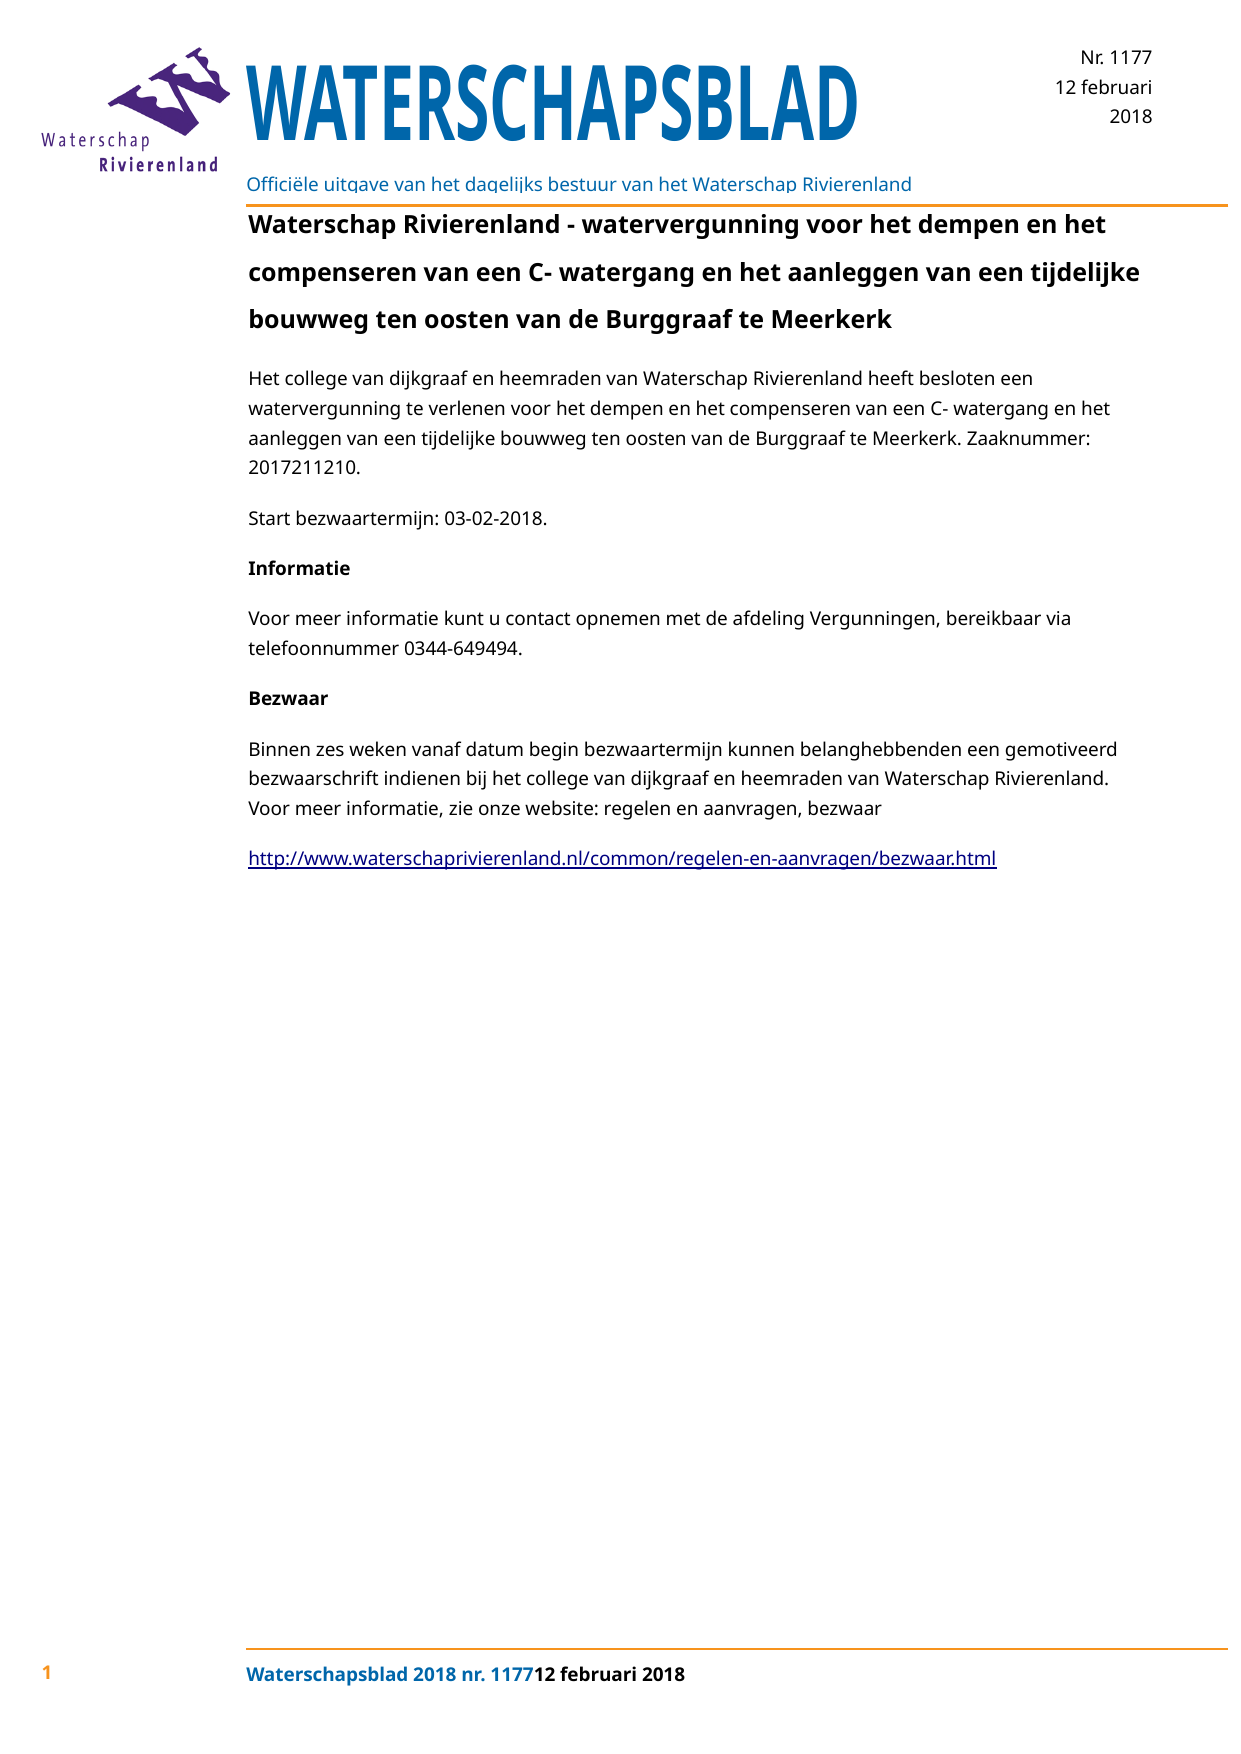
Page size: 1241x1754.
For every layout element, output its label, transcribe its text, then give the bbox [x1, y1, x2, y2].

text Waterschap Rivierenland - watervergunning voor het dempen en het compenseren van een C- watergang en het aanleggen van een tijdelijke bouwweg ten oosten van de Burggraaf te Meerkerk [248, 207, 1152, 336]
text Binnen zes weken vanaf datum begin bezwaartermijn kunnen belanghebbenden een gemotiveerd bezwaarschrift indienen bij het college van dijkgraaf en heemraden van Waterschap Rivierenland. Voor meer informatie, zie onze website: regelen en aanvragen, bezwaar [248, 736, 1152, 821]
text Voor meer informatie kunt u contact opnemen met de afdeling Vergunningen, bereikbaar via telefoonnummer 0344-649494. [248, 606, 1152, 661]
text Start bezwaartermijn: 03-02-2018. [248, 505, 1152, 530]
text Bezwaar [248, 686, 1152, 711]
text Informatie [248, 555, 1152, 581]
text http://www.waterschaprivierenland.nl/common/regelen-en-aanvragen/bezwaar.html [248, 846, 1152, 871]
picture [41, 47, 231, 172]
text Het college van dijkgraaf en heemraden van Waterschap Rivierenland heeft besloten een watervergunning te verlenen voor het dempen en het compenseren van een C- watergang en het aanleggen van een tijdelijke bouwweg ten oosten van de Burggraaf te Meerkerk. Zaaknummer: 2017211210. [248, 366, 1152, 480]
